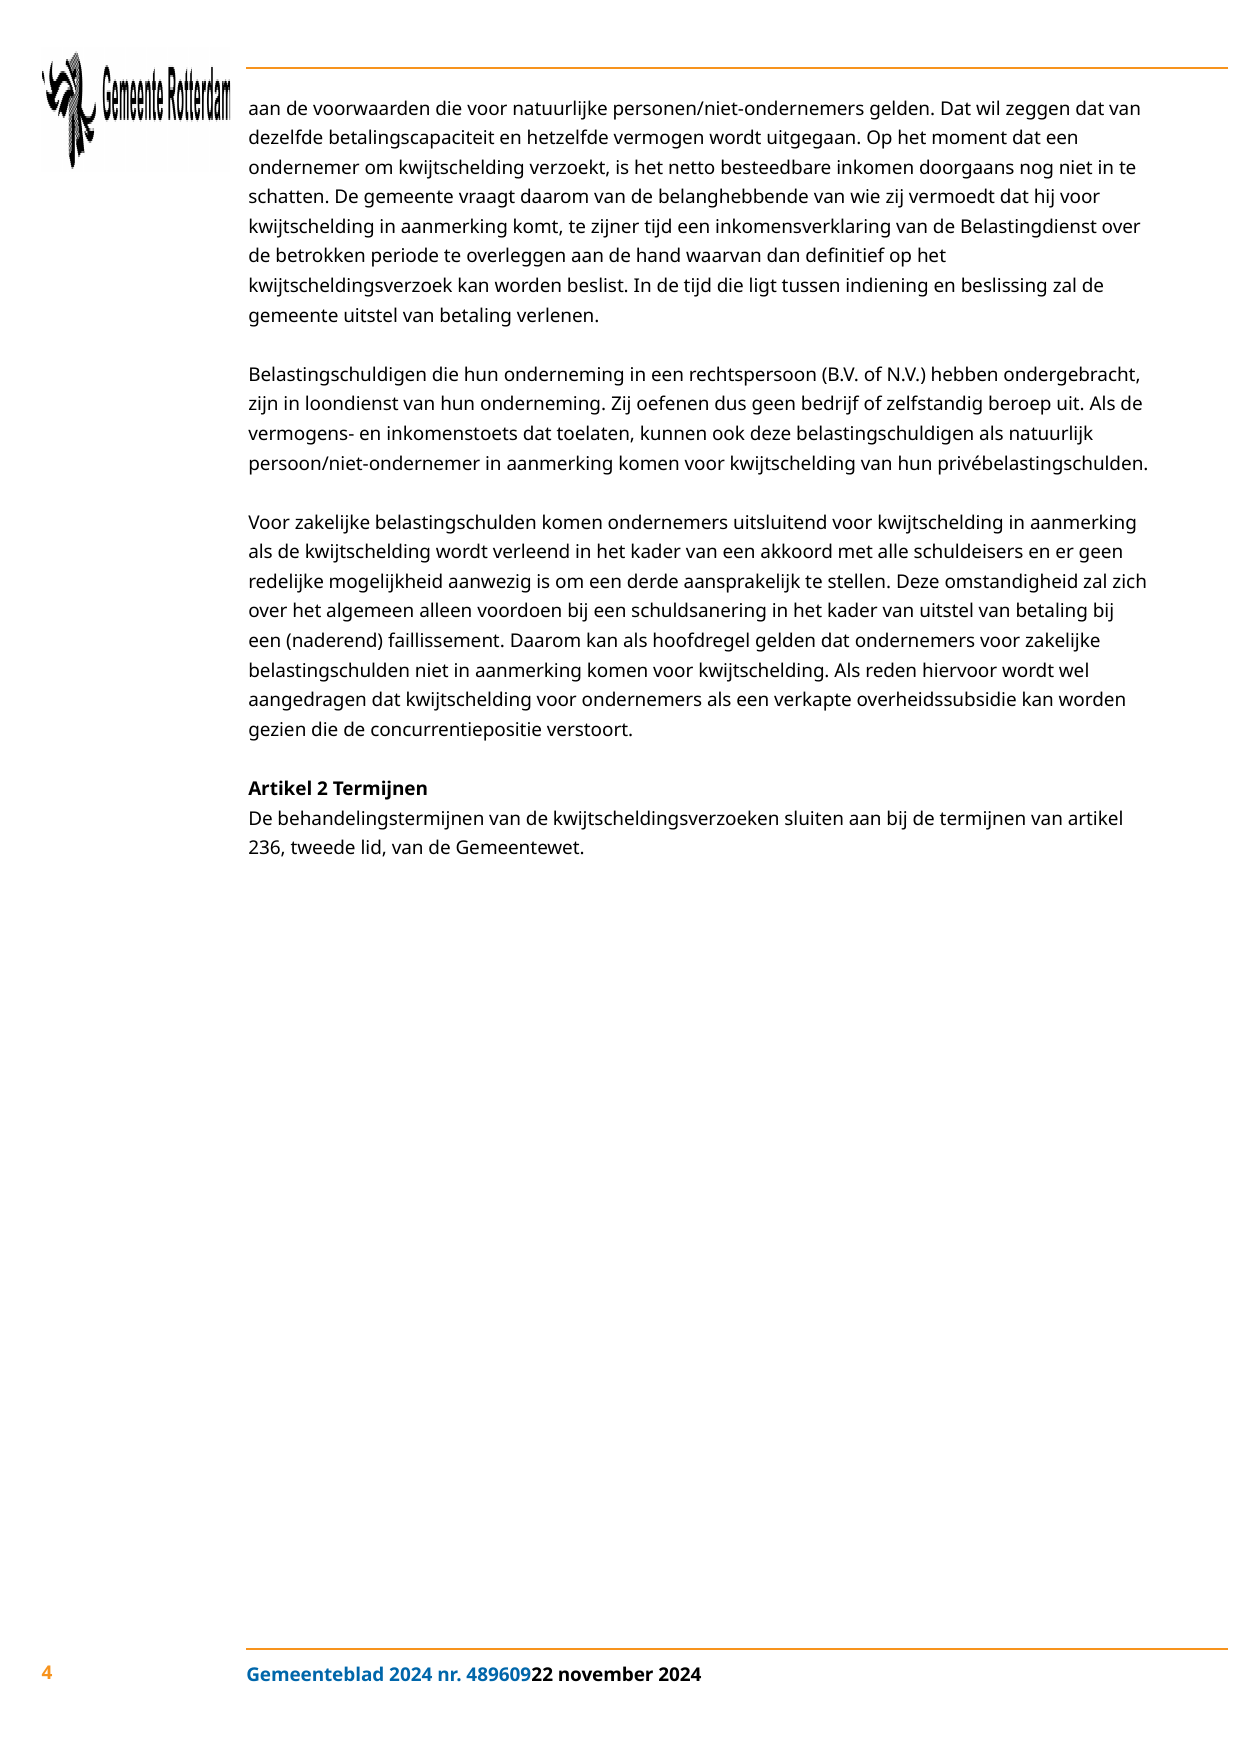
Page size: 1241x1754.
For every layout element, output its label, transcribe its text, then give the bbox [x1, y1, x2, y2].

picture [41, 47, 231, 172]
text Artikel 2 Termijnen [248, 775, 1152, 801]
text De behandelingstermijnen van de kwijtscheldingsverzoeken sluiten aan bij de termijnen van artikel 236, tweede lid, van de Gemeentewet. [248, 805, 1152, 860]
text aan de voorwaarden die voor natuurlijke personen/niet-ondernemers gelden. Dat wil zeggen dat van dezelfde betalingscapaciteit en hetzelfde vermogen wordt uitgegaan. Op het moment dat een ondernemer om kwijtschelding verzoekt, is het netto besteedbare inkomen doorgaans nog niet in te schatten. De gemeente vraagt daarom van de belanghebbende van wie zij vermoedt dat hij voor kwijtschelding in aanmerking komt, te zijner tijd een inkomensverklaring van de Belastingdienst over de betrokken periode te overleggen aan de hand waarvan dan definitief op het kwijtscheldingsverzoek kan worden beslist. In de tijd die ligt tussen indiening en beslissing zal de gemeente uitstel van betaling verlenen. [248, 95, 1152, 328]
text Belastingschuldigen die hun onderneming in een rechtspersoon (B.V. of N.V.) hebben ondergebracht, zijn in loondienst van hun onderneming. Zij oefenen dus geen bedrijf of zelfstandig beroep uit. Als de vermogens- en inkomenstoets dat toelaten, kunnen ook deze belastingschuldigen als natuurlijk persoon/niet-ondernemer in aanmerking komen voor kwijtschelding van hun privébelastingschulden. [248, 361, 1152, 476]
text Voor zakelijke belastingschulden komen ondernemers uitsluitend voor kwijtschelding in aanmerking als de kwijtschelding wordt verleend in het kader van een akkoord met alle schuldeisers en er geen redelijke mogelijkheid aanwezig is om een derde aansprakelijk te stellen. Deze omstandigheid zal zich over het algemeen alleen voordoen bij een schuldsanering in het kader van uitstel van betaling bij een (naderend) faillissement. Daarom kan als hoofdregel gelden dat ondernemers voor zakelijke belastingschulden niet in aanmerking komen voor kwijtschelding. Als reden hiervoor wordt wel aangedragen dat kwijtschelding voor ondernemers als een verkapte overheidssubsidie kan worden gezien die de concurrentiepositie verstoort. [248, 509, 1152, 742]
